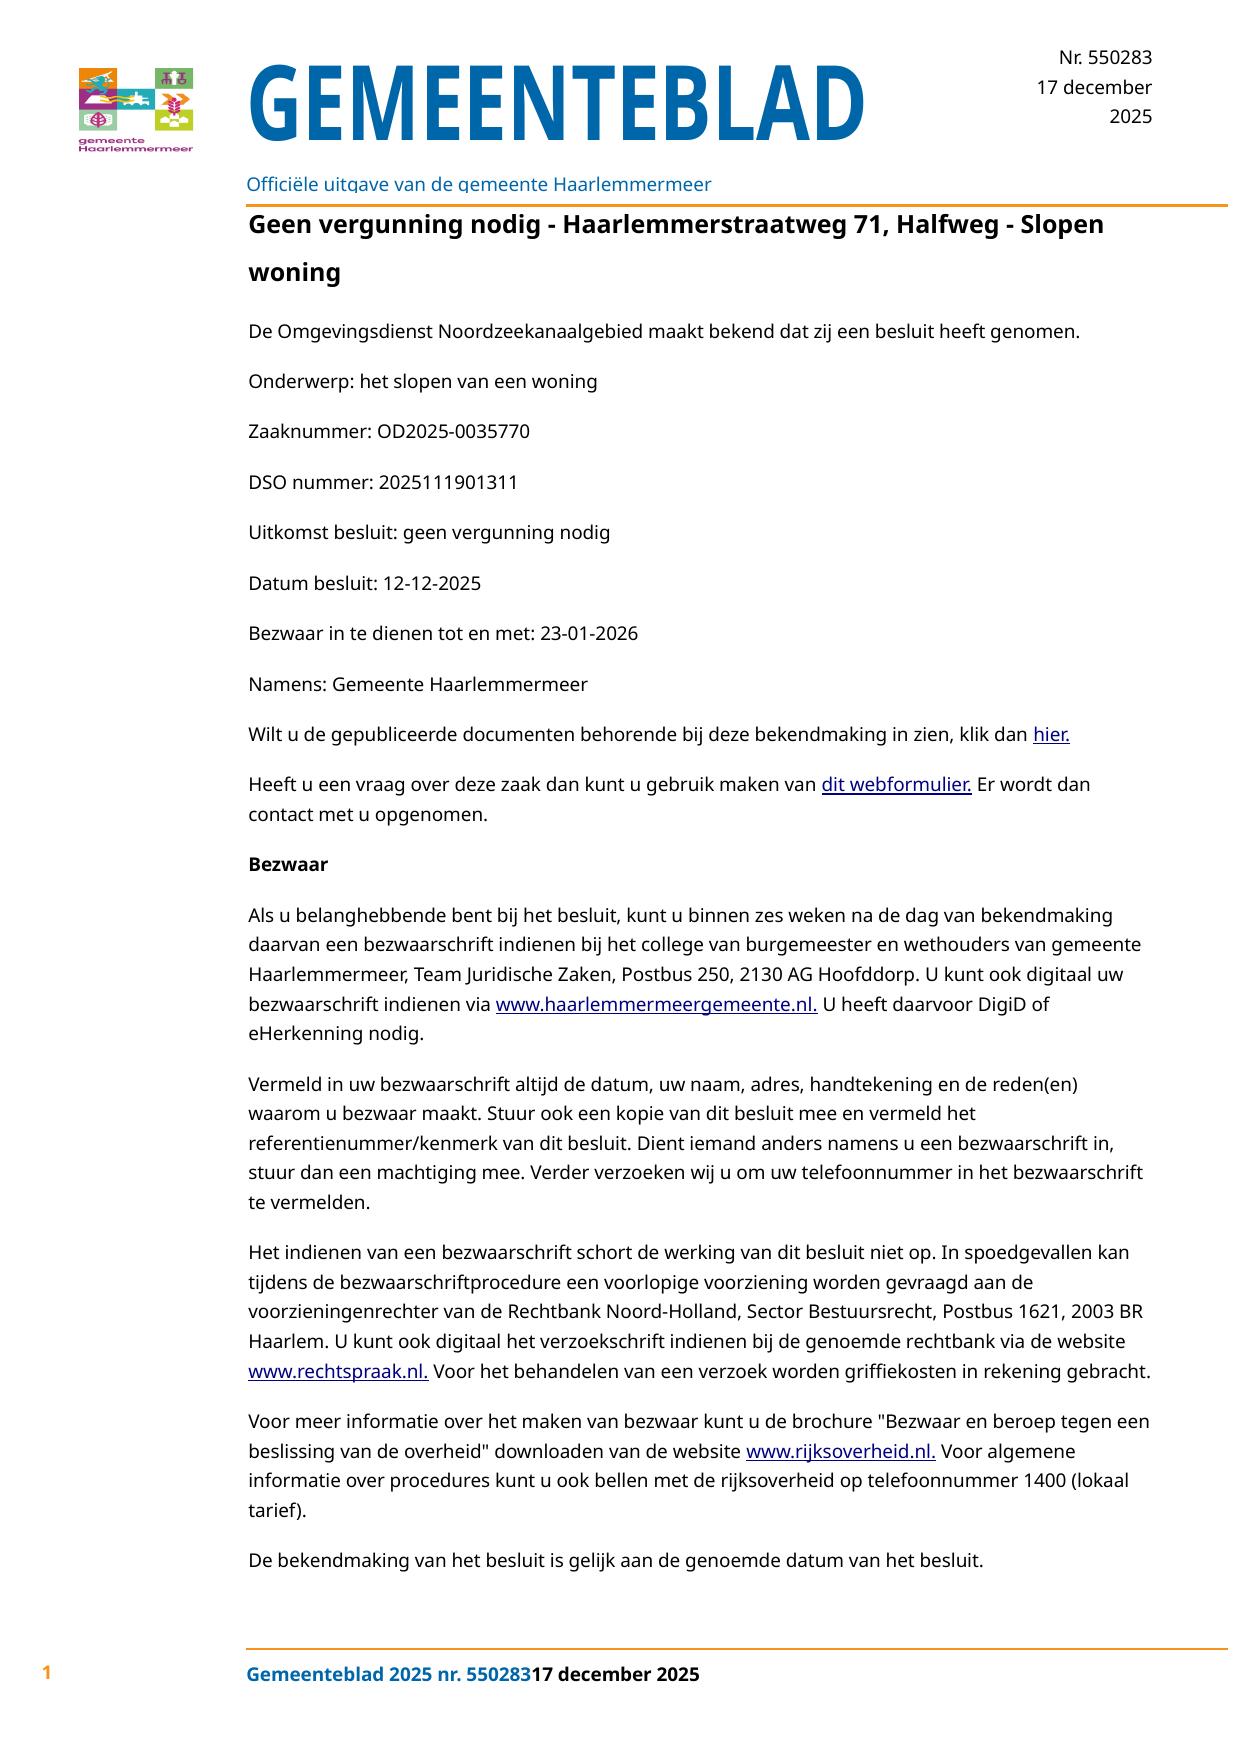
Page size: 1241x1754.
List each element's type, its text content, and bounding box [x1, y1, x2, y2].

text De Omgevingsdienst Noordzeekanaalgebied maakt bekend dat zij een besluit heeft genomen. [248, 318, 1152, 344]
text Bezwaar in te dienen tot en met: 23-01-2026 [248, 620, 1152, 646]
text Het indienen van een bezwaarschrift schort de werking van dit besluit niet op. In spoedgevallen kan tijdens de bezwaarschriftprocedure een voorlopige voorziening worden gevraagd aan de voorzieningenrechter van de Rechtbank Noord-Holland, Sector Bestuursrecht, Postbus 1621, 2003 BR Haarlem. U kunt ook digitaal het verzoekschrift indienen bij de genoemde rechtbank via de website www.rechtspraak.nl. Voor het behandelen van een verzoek worden griffiekosten in rekening gebracht. [248, 1239, 1152, 1384]
text Wilt u de gepubliceerde documenten behorende bij deze bekendmaking in zien, klik dan hier. [248, 721, 1152, 747]
text Onderwerp: het slopen van een woning [248, 368, 1152, 394]
text Uitkomst besluit: geen vergunning nodig [248, 519, 1152, 545]
text Als u belanghebbende bent bij het besluit, kunt u binnen zes weken na de dag van bekendmaking daarvan een bezwaarschrift indienen bij het college van burgemeester en wethouders van gemeente Haarlemmermeer, Team Juridische Zaken, Postbus 250, 2130 AG Hoofddorp. U kunt ook digitaal uw bezwaarschrift indienen via www.haarlemmermeergemeente.nl. U heeft daarvoor DigiD of eHerkenning nodig. [248, 902, 1152, 1046]
picture [41, 47, 231, 172]
text Namens: Gemeente Haarlemmermeer [248, 671, 1152, 697]
text Vermeld in uw bezwaarschrift altijd de datum, uw naam, adres, handtekening en de reden(en) waarom u bezwaar maakt. Stuur ook een kopie van dit besluit mee en vermeld het referentienummer/kenmerk van dit besluit. Dient iemand anders namens u een bezwaarschrift in, stuur dan een machtiging mee. Verder verzoeken wij u om uw telefoonnummer in het bezwaarschrift te vermelden. [248, 1071, 1152, 1215]
text Bezwaar [248, 852, 1152, 877]
text Voor meer informatie over het maken van bezwaar kunt u de brochure "Bezwaar en beroep tegen een beslissing van de overheid" downloaden van de website www.rijksoverheid.nl. Voor algemene informatie over procedures kunt u ook bellen met de rijksoverheid op telefoonnummer 1400 (lokaal tarief). [248, 1408, 1152, 1523]
text De bekendmaking van het besluit is gelijk aan de genoemde datum van het besluit. [248, 1547, 1152, 1573]
text Datum besluit: 12-12-2025 [248, 570, 1152, 596]
text DSO nummer: 2025111901311 [248, 469, 1152, 495]
text Zaaknummer: OD2025-0035770 [248, 419, 1152, 444]
text Heeft u een vraag over deze zaak dan kunt u gebruik maken van dit webformulier. Er wordt dan contact met u opgenomen. [248, 772, 1152, 827]
text Geen vergunning nodig - Haarlemmerstraatweg 71, Halfweg - Slopen woning [248, 207, 1152, 288]
